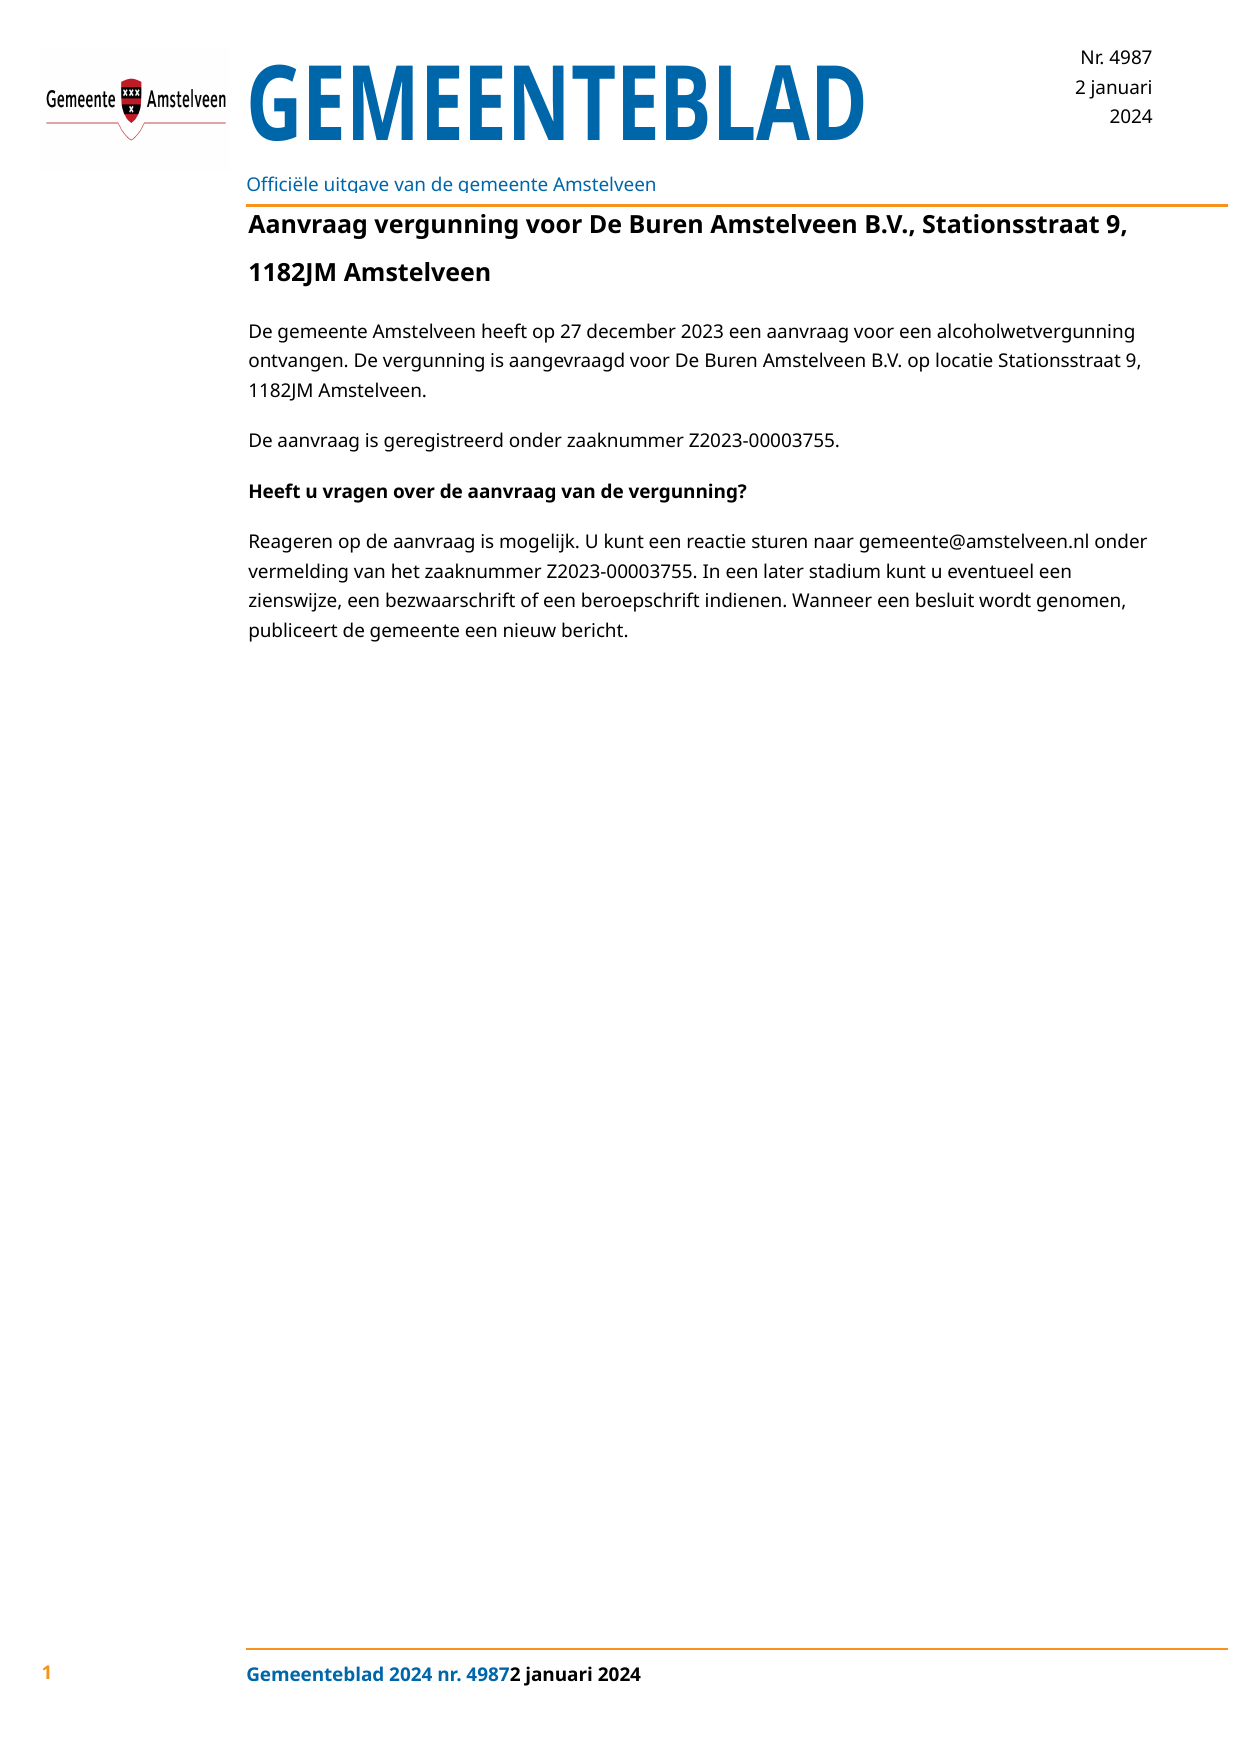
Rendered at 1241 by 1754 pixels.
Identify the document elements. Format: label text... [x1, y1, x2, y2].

text Aanvraag vergunning voor De Buren Amstelveen B.V., Stationsstraat 9, 1182JM Amstelveen [248, 207, 1152, 288]
text Heeft u vragen over de aanvraag van de vergunning? [248, 478, 1152, 504]
text De gemeente Amstelveen heeft op 27 december 2023 een aanvraag voor een alcoholwetvergunning ontvangen. De vergunning is aangevraagd voor De Buren Amstelveen B.V. op locatie Stationsstraat 9, 1182JM Amstelveen. [248, 318, 1152, 403]
text Reageren op de aanvraag is mogelijk. U kunt een reactie sturen naar gemeente@amstelveen.nl onder vermelding van het zaaknummer Z2023-00003755. In een later stadium kunt u eventueel een zienswijze, een bezwaarschrift of een beroepschrift indienen. Wanneer een besluit wordt genomen, publiceert de gemeente een nieuw bericht. [248, 528, 1152, 643]
picture [41, 47, 231, 172]
text De aanvraag is geregistreerd onder zaaknummer Z2023-00003755. [248, 427, 1152, 453]
